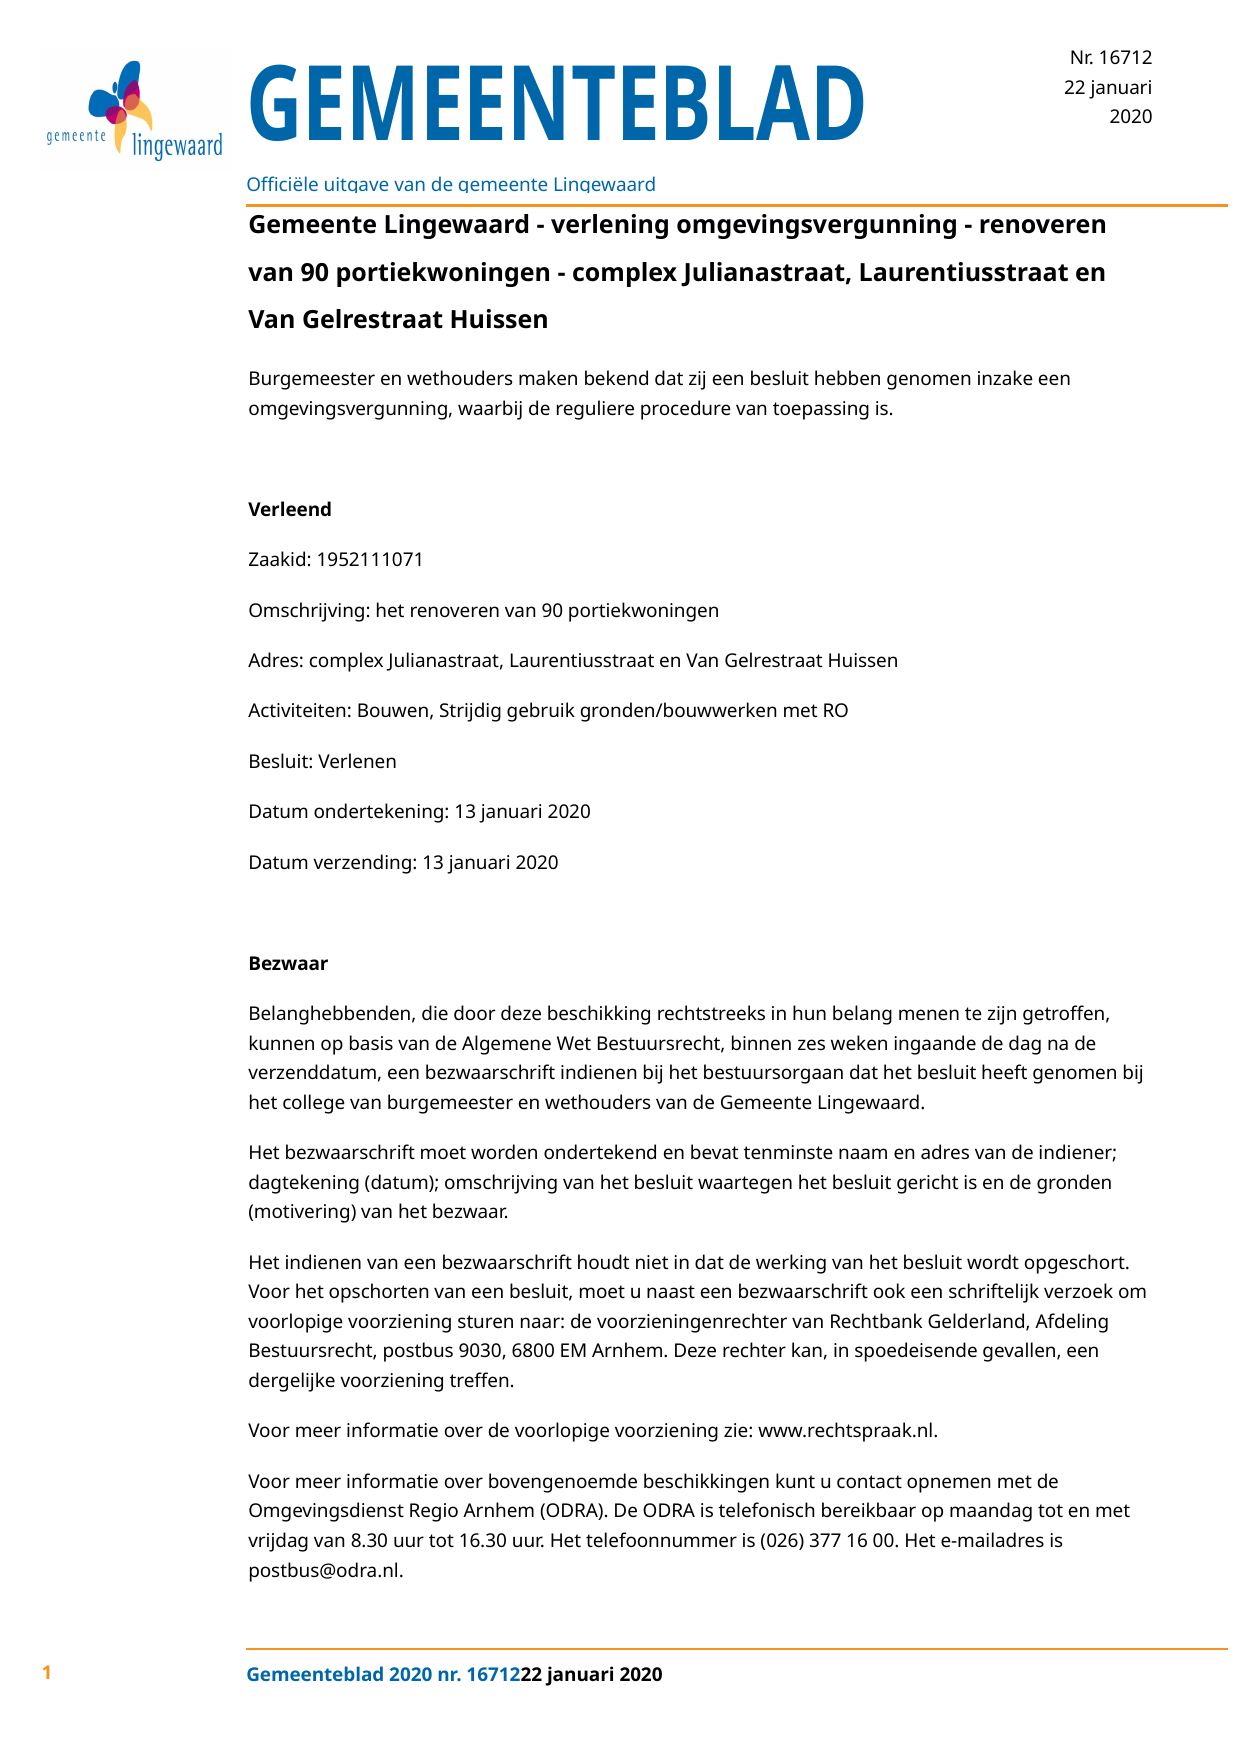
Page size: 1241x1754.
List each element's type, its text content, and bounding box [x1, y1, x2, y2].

text Datum verzending: 13 januari 2020 [248, 849, 1152, 874]
text Activiteiten: Bouwen, Strijdig gebruik gronden/bouwwerken met RO [248, 698, 1152, 723]
text Adres: complex Julianastraat, Laurentiusstraat en Van Gelrestraat Huissen [248, 647, 1152, 673]
text Zaakid: 1952111071 [248, 546, 1152, 572]
text Datum ondertekening: 13 januari 2020 [248, 798, 1152, 824]
text Burgemeester en wethouders maken bekend dat zij een besluit hebben genomen inzake een omgevingsvergunning, waarbij de reguliere procedure van toepassing is. [248, 366, 1152, 421]
text Voor meer informatie over de voorlopige voorziening zie: www.rechtspraak.nl. [248, 1418, 1152, 1443]
text Voor meer informatie over bovengenoemde beschikkingen kunt u contact opnemen met de Omgevingsdienst Regio Arnhem (ODRA). De ODRA is telefonisch bereikbaar op maandag tot en met vrijdag van 8.30 uur tot 16.30 uur. Het telefoonnummer is (026) 377 16 00. Het e-mailadres is postbus@odra.nl. [248, 1468, 1152, 1582]
text Bezwaar [248, 950, 1152, 975]
text Besluit: Verlenen [248, 748, 1152, 774]
text Verleend [248, 496, 1152, 522]
text Belanghebbenden, die door deze beschikking rechtstreeks in hun belang menen te zijn getroffen, kunnen op basis van de Algemene Wet Bestuursrecht, binnen zes weken ingaande de dag na de verzenddatum, een bezwaarschrift indienen bij het bestuursorgaan dat het besluit heeft genomen bij het college van burgemeester en wethouders van de Gemeente Lingewaard. [248, 1000, 1152, 1114]
text Het indienen van een bezwaarschrift houdt niet in dat de werking van het besluit wordt opgeschort. Voor het opschorten van een besluit, moet u naast een bezwaarschrift ook een schriftelijk verzoek om voorlopige voorziening sturen naar: de voorzieningenrechter van Rechtbank Gelderland, Afdeling Bestuursrecht, postbus 9030, 6800 EM Arnhem. Deze rechter kan, in spoedeisende gevallen, een dergelijke voorziening treffen. [248, 1249, 1152, 1393]
picture [41, 47, 231, 172]
text Het bezwaarschrift moet worden ondertekend en bevat tenminste naam en adres van de indiener; dagtekening (datum); omschrijving van het besluit waartegen het besluit gericht is en de gronden (motivering) van het bezwaar. [248, 1139, 1152, 1224]
text Omschrijving: het renoveren van 90 portiekwoningen [248, 597, 1152, 622]
text Gemeente Lingewaard - verlening omgevingsvergunning - renoveren van 90 portiekwoningen - complex Julianastraat, Laurentiusstraat en Van Gelrestraat Huissen [248, 207, 1152, 336]
